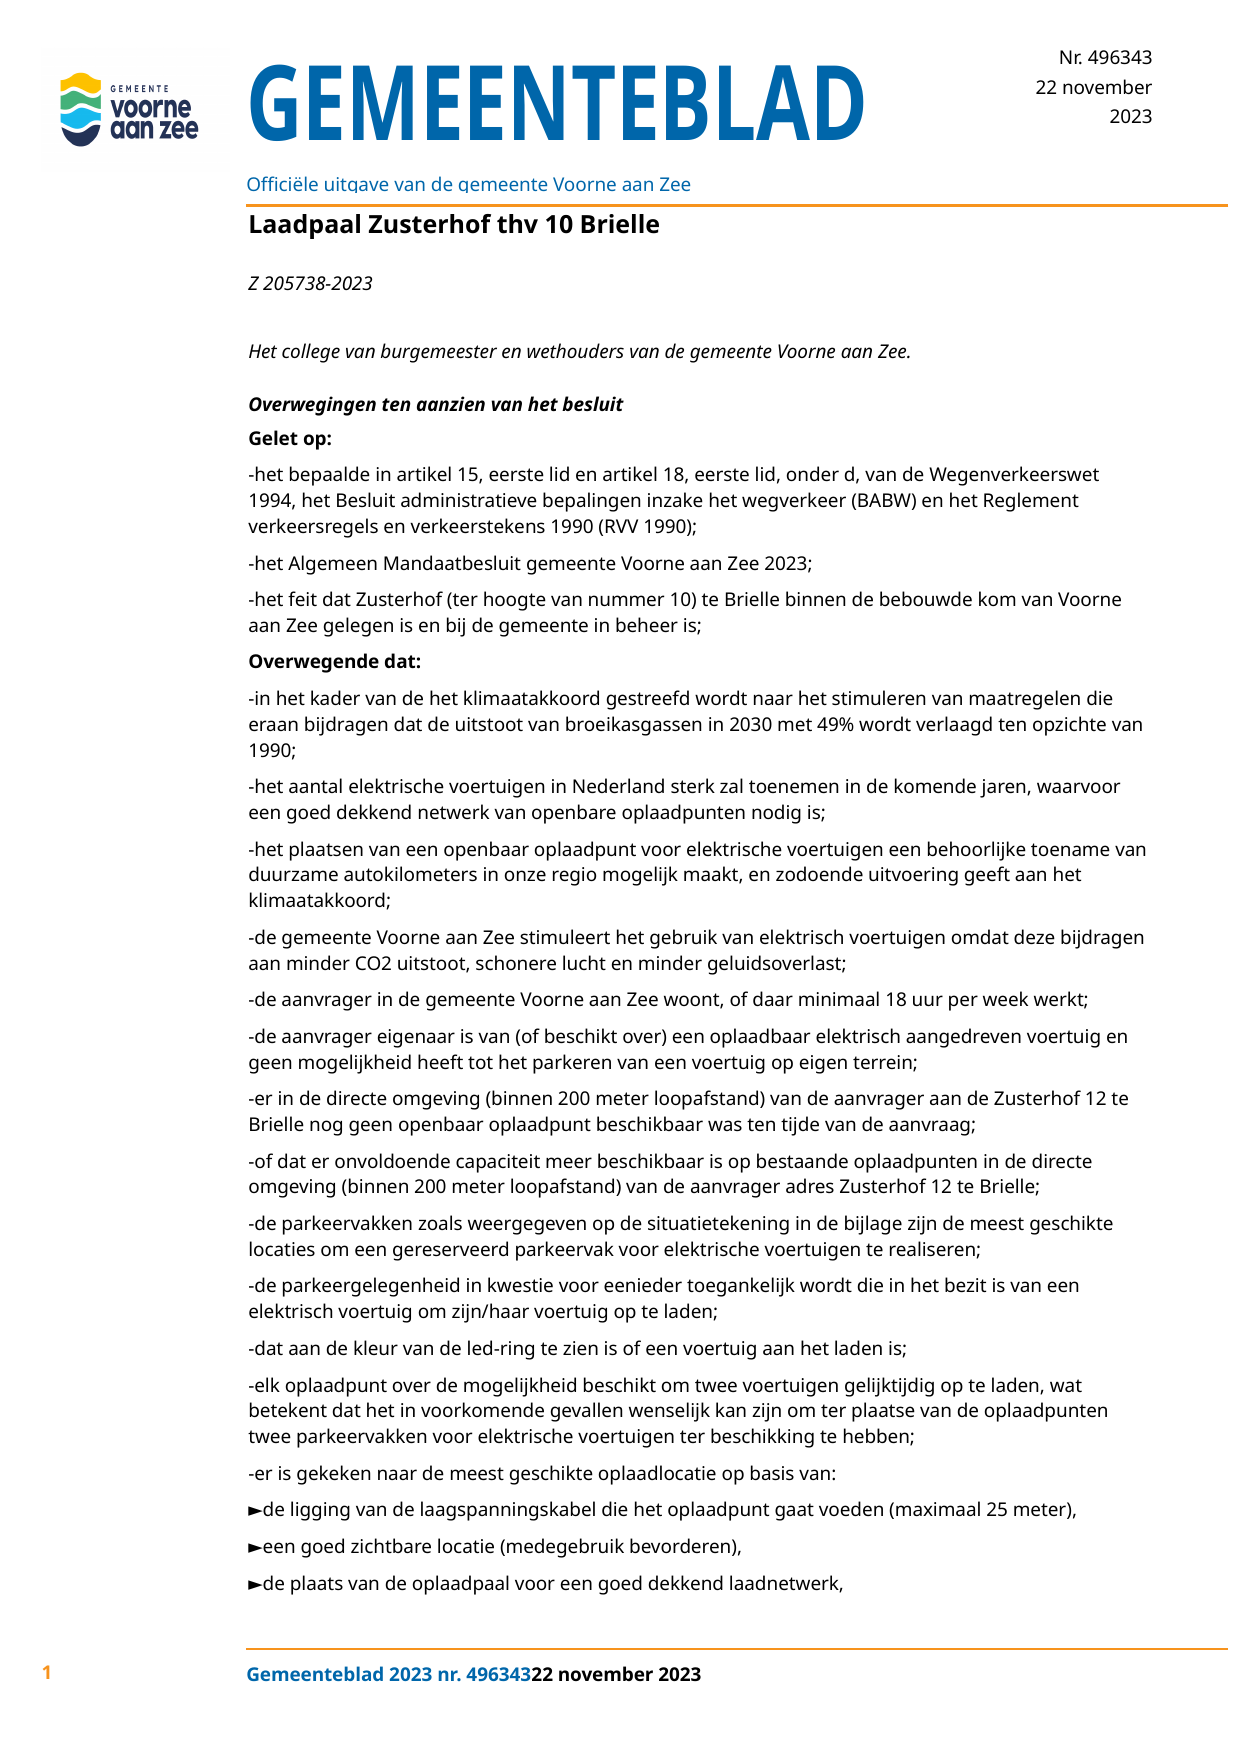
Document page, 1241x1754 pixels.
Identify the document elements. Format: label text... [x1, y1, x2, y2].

text -of dat er onvoldoende capaciteit meer beschikbaar is op bestaande oplaadpunten in de directe omgeving (binnen 200 meter loopafstand) van de aanvrager adres Zusterhof 12 te Brielle; [248, 1148, 1152, 1199]
text -de aanvrager in de gemeente Voorne aan Zee woont, of daar minimaal 18 uur per week werkt; [248, 986, 1152, 1012]
text -in het kader van de het klimaatakkoord gestreefd wordt naar het stimuleren van maatregelen die eraan bijdragen dat de uitstoot van broeikasgassen in 2030 met 49% wordt verlaagd ten opzichte van 1990; [248, 685, 1152, 763]
text -het bepaalde in artikel 15, eerste lid en artikel 18, eerste lid, onder d, van de Wegenverkeerswet 1994, het Besluit administratieve bepalingen inzake het wegverkeer (BABW) en het Reglement verkeersregels en verkeerstekens 1990 (RVV 1990); [248, 462, 1152, 539]
text -de parkeervakken zoals weergegeven op de situatietekening in de bijlage zijn de meest geschikte locaties om een gereserveerd parkeervak voor elektrische voertuigen te realiseren; [248, 1210, 1152, 1262]
text -er is gekeken naar de meest geschikte oplaadlocatie op basis van: [248, 1460, 1152, 1486]
text -het plaatsen van een openbaar oplaadpunt voor elektrische voertuigen een behoorlijke toename van duurzame autokilometers in onze regio mogelijk maakt, en zodoende uitvoering geeft aan het klimaatakkoord; [248, 836, 1152, 913]
text Laadpaal Zusterhof thv 10 Brielle [248, 207, 1152, 241]
text -de gemeente Voorne aan Zee stimuleert het gebruik van elektrisch voertuigen omdat deze bijdragen aan minder CO2 uitstoot, schonere lucht en minder geluidsoverlast; [248, 924, 1152, 976]
text -de parkeergelegenheid in kwestie voor eenieder toegankelijk wordt die in het bezit is van een elektrisch voertuig om zijn/haar voertuig op te laden; [248, 1273, 1152, 1324]
text -de aanvrager eigenaar is van (of beschikt over) een oplaadbaar elektrisch aangedreven voertuig en geen mogelijkheid heeft tot het parkeren van een voertuig op eigen terrein; [248, 1023, 1152, 1074]
text Overwegende dat: [248, 649, 1152, 674]
text ►een goed zichtbare locatie (medegebruik bevorderen), [248, 1533, 1152, 1559]
text ►de ligging van de laagspanningskabel die het oplaadpunt gaat voeden (maximaal 25 meter), [248, 1497, 1152, 1522]
picture [41, 47, 231, 172]
text Z 205738-2023 [248, 270, 1152, 296]
text Gelet op: [248, 425, 1152, 451]
text -dat aan de kleur van de led-ring te zien is of een voertuig aan het laden is; [248, 1335, 1152, 1361]
text -er in de directe omgeving (binnen 200 meter loopafstand) van de aanvrager aan de Zusterhof 12 te Brielle nog geen openbaar oplaadpunt beschikbaar was ten tijde van de aanvraag; [248, 1086, 1152, 1137]
text -het Algemeen Mandaatbesluit gemeente Voorne aan Zee 2023; [248, 550, 1152, 575]
text -het aantal elektrische voertuigen in Nederland sterk zal toenemen in de komende jaren, waarvoor een goed dekkend netwerk van openbare oplaadpunten nodig is; [248, 773, 1152, 825]
text -elk oplaadpunt over de mogelijkheid beschikt om twee voertuigen gelijktijdig op te laden, wat betekent dat het in voorkomende gevallen wenselijk kan zijn om ter plaatse van de oplaadpunten twee parkeervakken voor elektrische voertuigen ter beschikking te hebben; [248, 1372, 1152, 1449]
text Het college van burgemeester en wethouders van de gemeente Voorne aan Zee. [248, 338, 1152, 364]
text ►de plaats van de oplaadpaal voor een goed dekkend laadnetwerk, [248, 1570, 1152, 1596]
text -het feit dat Zusterhof (ter hoogte van nummer 10) te Brielle binnen de bebouwde kom van Voorne aan Zee gelegen is en bij de gemeente in beheer is; [248, 586, 1152, 638]
text Overwegingen ten aanzien van het besluit [248, 391, 1152, 417]
